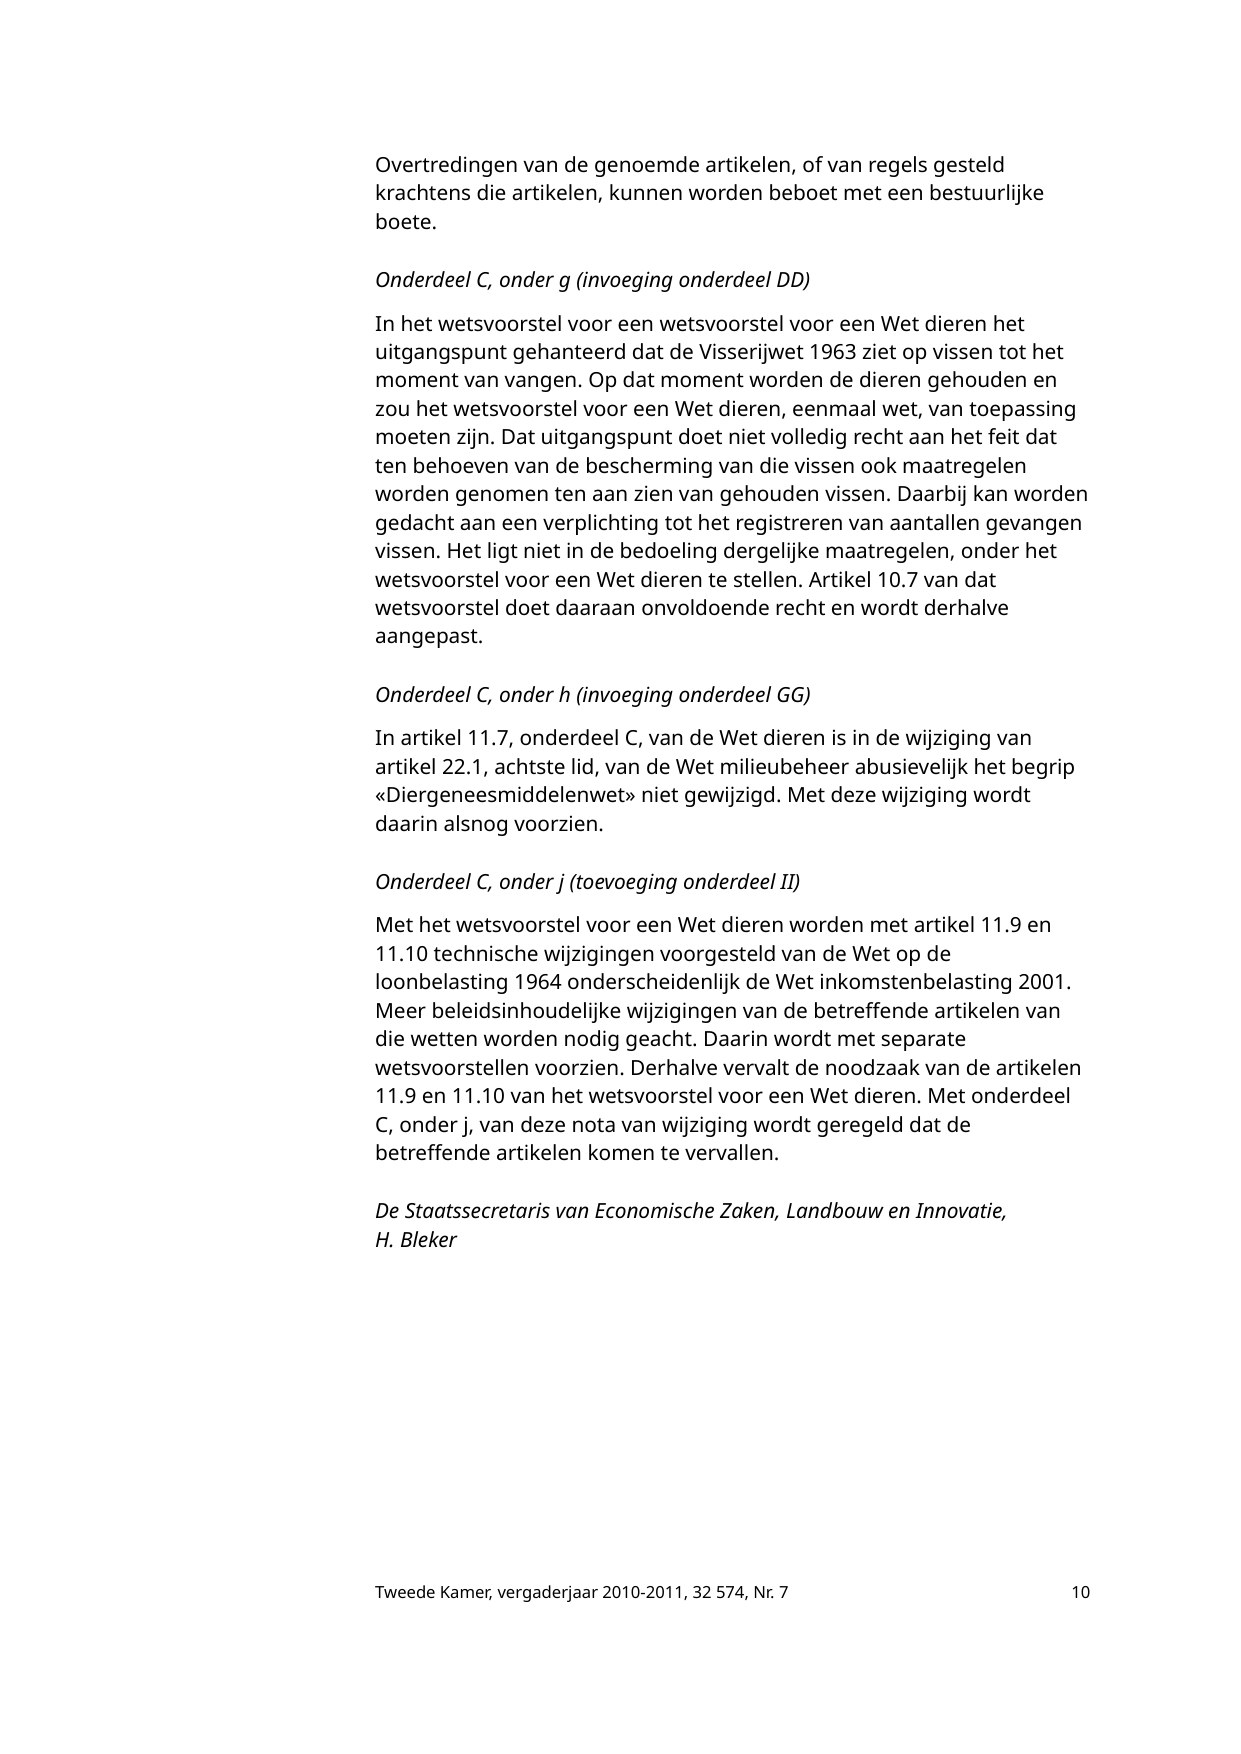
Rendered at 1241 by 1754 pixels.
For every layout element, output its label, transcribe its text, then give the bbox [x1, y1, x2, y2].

text Onderdeel C, onder g (invoeging onderdeel DD) [375, 265, 1090, 294]
text In het wetsvoorstel voor een wetsvoorstel voor een Wet dieren het uitgangspunt gehanteerd dat de Visserijwet 1963 ziet op vissen tot het moment van vangen. Op dat moment worden de dieren gehouden en zou het wetsvoorstel voor een Wet dieren, eenmaal wet, van toepassing moeten zijn. Dat uitgangspunt doet niet volledig recht aan het feit dat ten behoeven van de bescherming van die vissen ook maatregelen worden genomen ten aan zien van gehouden vissen. Daarbij kan worden gedacht aan een verplichting tot het registreren van aantallen gevangen vissen. Het ligt niet in de bedoeling dergelijke maatregelen, onder het wetsvoorstel voor een Wet dieren te stellen. Artikel 10.7 van dat wetsvoorstel doet daaraan onvoldoende recht en wordt derhalve aangepast. [375, 309, 1090, 650]
text Onderdeel C, onder h (invoeging onderdeel GG) [375, 680, 1090, 708]
text Overtredingen van de genoemde artikelen, of van regels gesteld krachtens die artikelen, kunnen worden beboet met een bestuurlijke boete. [375, 150, 1090, 235]
text Met het wetsvoorstel voor een Wet dieren worden met artikel 11.9 en 11.10 technische wijzigingen voorgesteld van de Wet op de loonbelasting 1964 onderscheidenlijk de Wet inkomstenbelasting 2001. Meer beleidsinhoudelijke wijzigingen van de betreffende artikelen van die wetten worden nodig geacht. Daarin wordt met separate wetsvoorstellen voorzien. Derhalve vervalt de noodzaak van de artikelen 11.9 en 11.10 van het wetsvoorstel voor een Wet dieren. Met onderdeel C, onder j, van deze nota van wijziging wordt geregeld dat de betreffende artikelen komen te vervallen. [375, 911, 1090, 1167]
text In artikel 11.7, onderdeel C, van de Wet dieren is in de wijziging van artikel 22.1, achtste lid, van de Wet milieubeheer abusievelijk het begrip «Diergeneesmiddelenwet» niet gewijzigd. Met deze wijziging wordt daarin alsnog voorzien. [375, 723, 1090, 837]
text H. Bleker [375, 1225, 1090, 1253]
text Onderdeel C, onder j (toevoeging onderdeel II) [375, 867, 1090, 896]
text De Staatssecretaris van Economische Zaken, Landbouw en Innovatie, [375, 1197, 1090, 1225]
